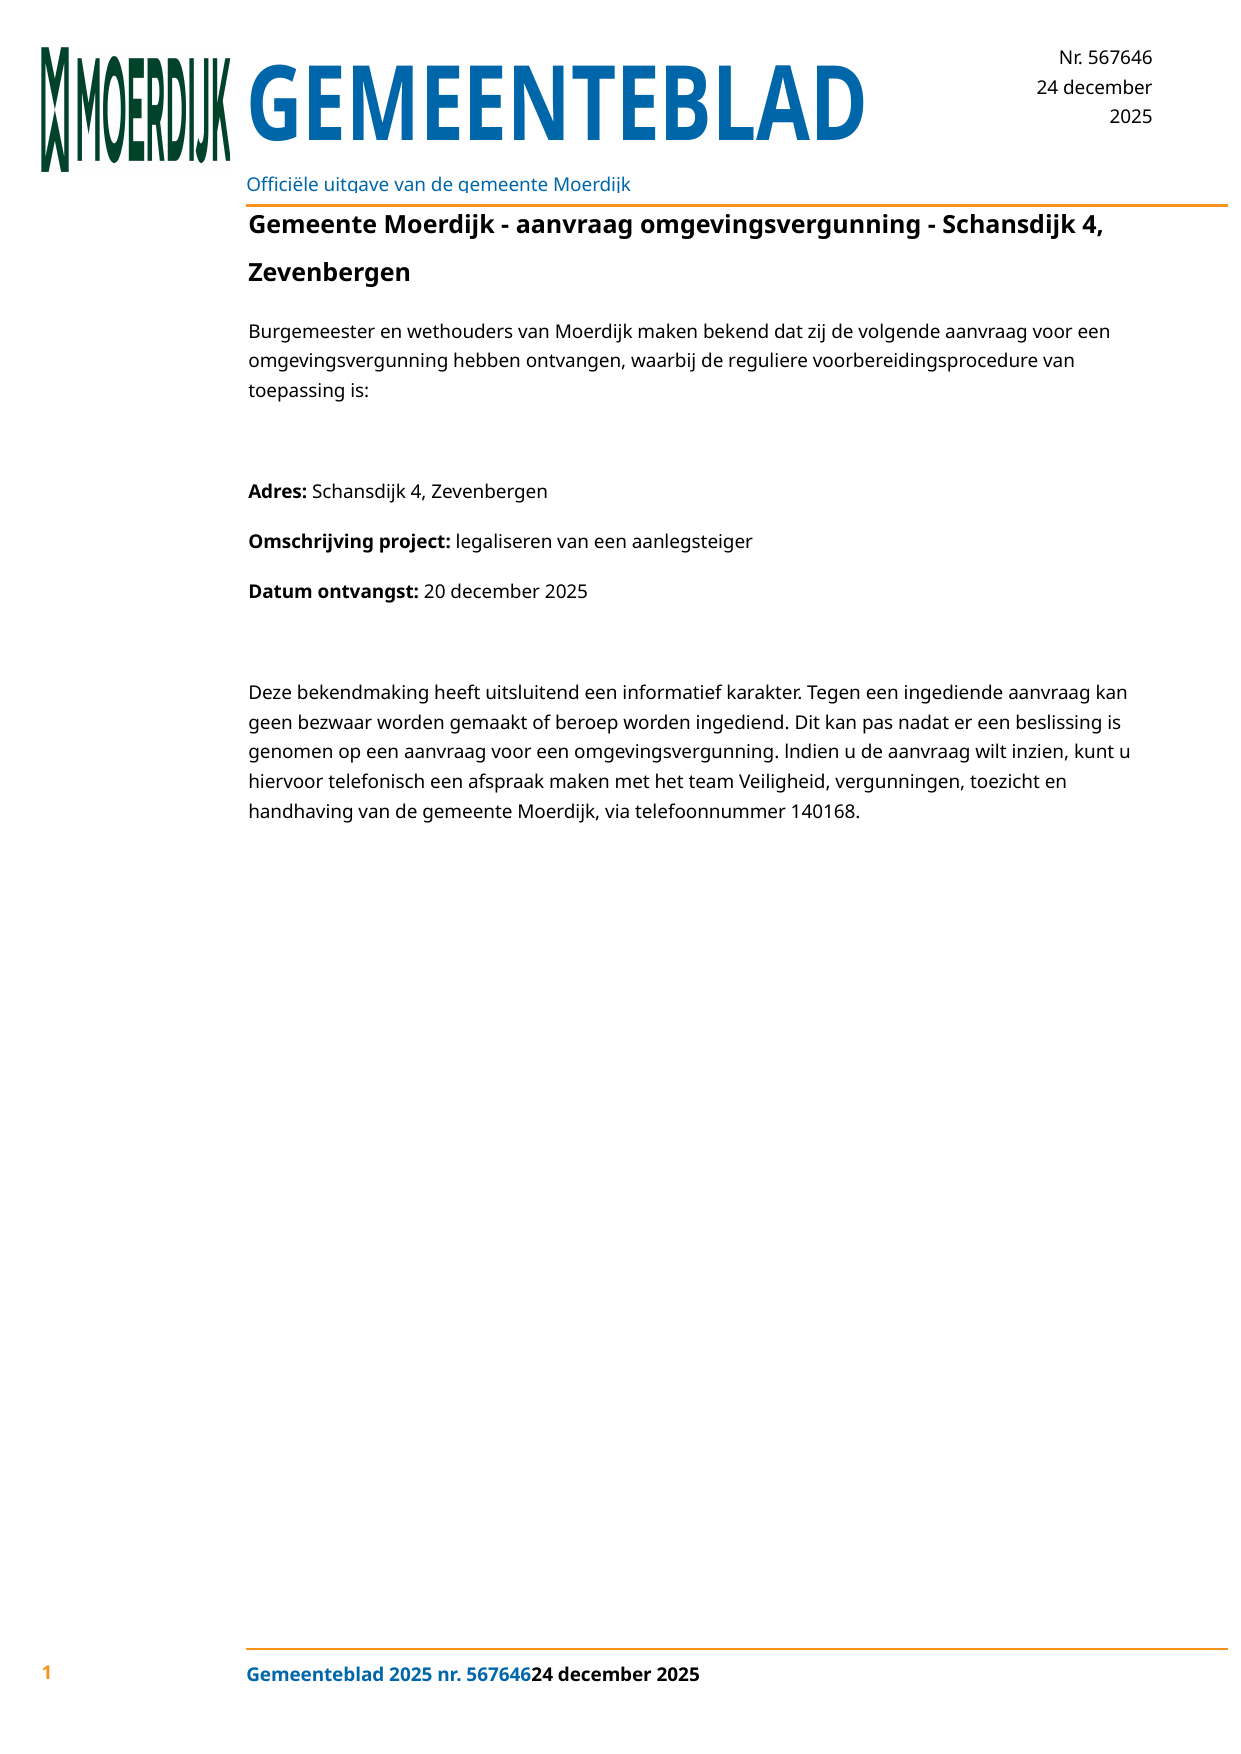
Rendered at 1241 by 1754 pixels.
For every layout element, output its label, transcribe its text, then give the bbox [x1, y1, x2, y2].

text Gemeente Moerdijk - aanvraag omgevingsvergunning - Schansdijk 4, Zevenbergen [248, 207, 1152, 288]
text Datum ontvangst: 20 december 2025 [248, 579, 1152, 604]
text Deze bekendmaking heeft uitsluitend een informatief karakter. Tegen een ingediende aanvraag kan geen bezwaar worden gemaakt of beroep worden ingediend. Dit kan pas nadat er een beslissing is genomen op een aanvraag voor een omgevingsvergunning. lndien u de aanvraag wilt inzien, kunt u hiervoor telefonisch een afspraak maken met het team Veiligheid, vergunningen, toezicht en handhaving van de gemeente Moerdijk, via telefoonnummer 140168. [248, 679, 1152, 824]
text Omschrijving project: legaliseren van een aanlegsteiger [248, 528, 1152, 554]
picture [41, 47, 231, 172]
text Adres: Schansdijk 4, Zevenbergen [248, 478, 1152, 504]
text Burgemeester en wethouders van Moerdijk maken bekend dat zij de volgende aanvraag voor een omgevingsvergunning hebben ontvangen, waarbij de reguliere voorbereidingsprocedure van toepassing is: [248, 318, 1152, 403]
